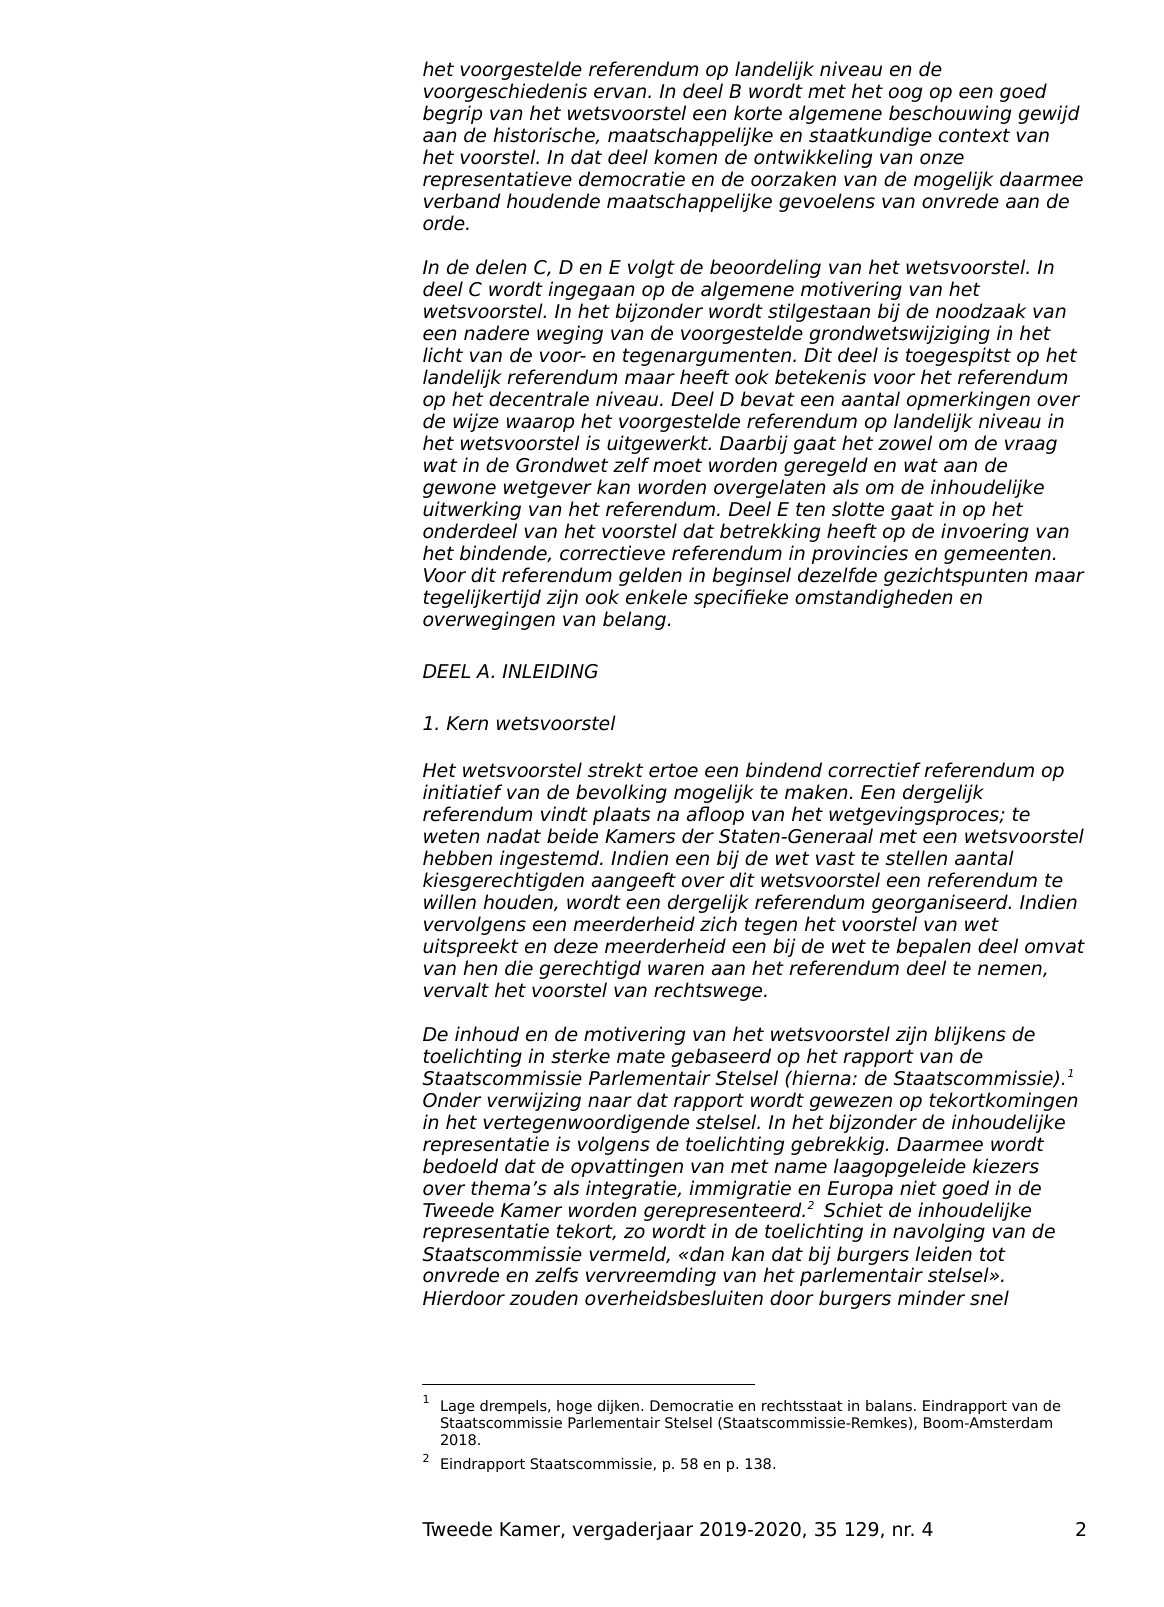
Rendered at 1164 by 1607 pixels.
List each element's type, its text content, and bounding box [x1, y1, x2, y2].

subtitle DEEL A. INLEIDING [422, 661, 1087, 683]
text Het wetsvoorstel strekt ertoe een bindend correctief referendum op initiatief van de bevolking mogelijk te maken. Een dergelijk referendum vindt plaats na afloop van het wetgevingsproces; te weten nadat beide Kamers der Staten-Generaal met een wetsvoorstel hebben ingestemd. Indien een bij de wet vast te stellen aantal kiesgerechtigden aangeeft over dit wetsvoorstel een referendum te willen houden, wordt een dergelijk referendum georganiseerd. Indien vervolgens een meerderheid zich tegen het voorstel van wet uitspreekt en deze meerderheid een bij de wet te bepalen deel omvat van hen die gerechtigd waren aan het referendum deel te nemen, vervalt het voorstel van rechtswege. [422, 760, 1087, 1001]
subtitle 1. Kern wetsvoorstel [422, 713, 1087, 735]
text De inhoud en de motivering van het wetsvoorstel zijn blijkens de toelichting in sterke mate gebaseerd op het rapport van de Staatscommissie Parlementair Stelsel (hierna: de Staatscommissie). Onder verwijzing naar dat rapport wordt gewezen op tekortkomingen in het vertegenwoordigende stelsel. In het bijzonder de inhoudelijke representatie is volgens de toelichting gebrekkig. Daarmee wordt bedoeld dat de opvattingen van met name laagopgeleide kiezers over thema’s als integratie, immigratie en Europa niet goed in de Tweede Kamer worden gerepresenteerd. Schiet de inhoudelijke representatie tekort, zo wordt in de toelichting in navolging van de Staatscommissie vermeld, «dan kan dat bij burgers leiden tot onvrede en zelfs vervreemding van het parlementair stelsel». Hierdoor zouden overheidsbesluiten door burgers minder snel [422, 1024, 1087, 1309]
text het voorgestelde referendum op landelijk niveau en de voorgeschiedenis ervan. In deel B wordt met het oog op een goed begrip van het wetsvoorstel een korte algemene beschouwing gewijd aan de historische, maatschappelijke en staatkundige context van het voorstel. In dat deel komen de ontwikkeling van onze representatieve democratie en de oorzaken van de mogelijk daarmee verband houdende maatschappelijke gevoelens van onvrede aan de orde. [422, 59, 1087, 235]
text In de delen C, D en E volgt de beoordeling van het wetsvoorstel. In deel C wordt ingegaan op de algemene motivering van het wetsvoorstel. In het bijzonder wordt stilgestaan bij de noodzaak van een nadere weging van de voorgestelde grondwetswijziging in het licht van de voor- en tegenargumenten. Dit deel is toegespitst op het landelijk referendum maar heeft ook betekenis voor het referendum op het decentrale niveau. Deel D bevat een aantal opmerkingen over de wijze waarop het voorgestelde referendum op landelijk niveau in het wetsvoorstel is uitgewerkt. Daarbij gaat het zowel om de vraag wat in de Grondwet zelf moet worden geregeld en wat aan de gewone wetgever kan worden overgelaten als om de inhoudelijke uitwerking van het referendum. Deel E ten slotte gaat in op het onderdeel van het voorstel dat betrekking heeft op de invoering van het bindende, correctieve referendum in provincies en gemeenten. Voor dit referendum gelden in beginsel dezelfde gezichtspunten maar tegelijkertijd zijn ook enkele specifieke omstandigheden en overwegingen van belang. [422, 257, 1087, 631]
text Eindrapport Staatscommissie, p. 58 en p. 138. [422, 1452, 1087, 1474]
text Lage drempels, hoge dijken. Democratie en rechtsstaat in balans. Eindrapport van de Staatscommissie Parlementair Stelsel (Staatscommissie-Remkes), Boom-Amsterdam 2018. [422, 1393, 1087, 1449]
